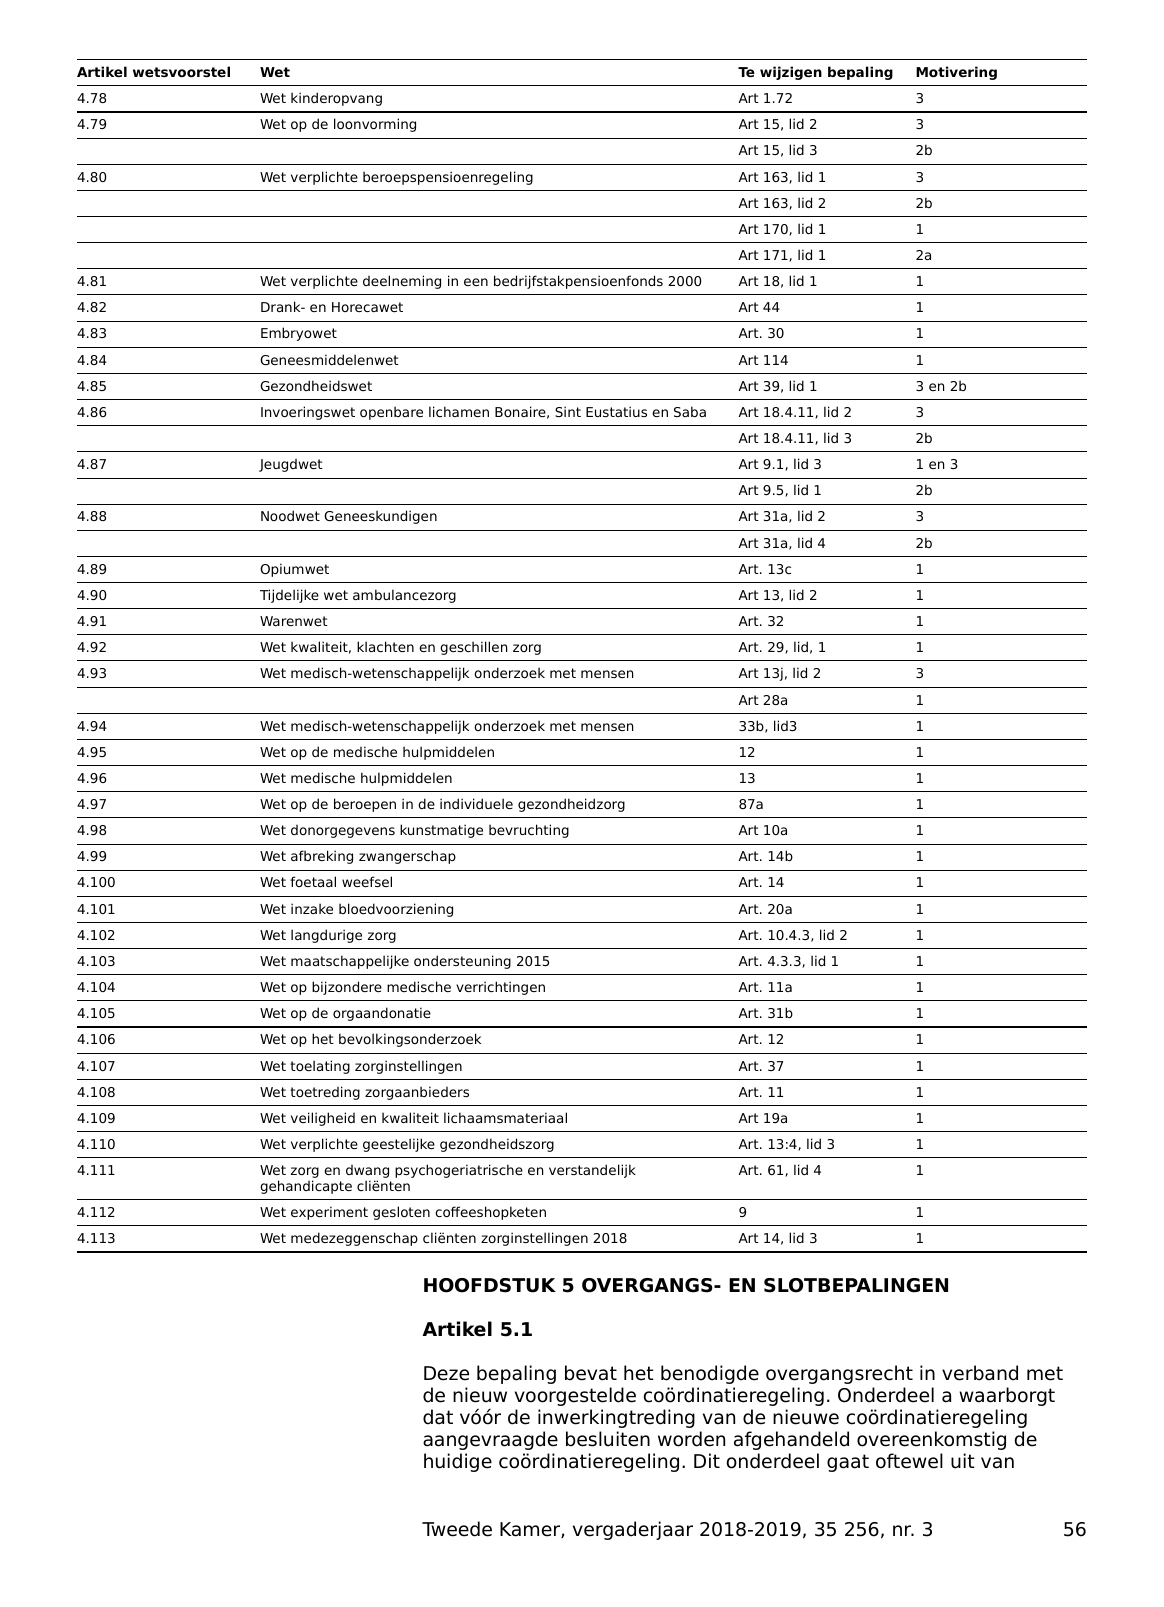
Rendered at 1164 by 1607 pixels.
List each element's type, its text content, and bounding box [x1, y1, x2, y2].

table_cell 1 [909, 975, 1087, 1000]
table_cell Wet kwaliteit, klachten en geschillen zorg [254, 635, 732, 660]
table_cell 4.99 [77, 845, 254, 869]
table_cell [254, 191, 732, 216]
table_cell 1 [909, 635, 1087, 660]
table_cell Art 171, lid 1 [732, 243, 909, 268]
table_cell 1 [909, 295, 1087, 321]
table_cell Art 9.1, lid 3 [732, 452, 909, 477]
table_cell Art 163, lid 2 [732, 191, 909, 216]
table_cell Wet afbreking zwangerschap [254, 845, 732, 869]
table_cell Art. 30 [732, 322, 909, 347]
table_cell 3 [909, 165, 1087, 190]
table_cell 4.87 [77, 452, 254, 477]
table_cell 4.95 [77, 740, 254, 765]
table_cell Art 18.4.11, lid 2 [732, 400, 909, 425]
table_cell 4.108 [77, 1080, 254, 1105]
table_cell Wet op het bevolkingsonderzoek [254, 1028, 732, 1053]
subtitle Artikel 5.1 [422, 1319, 1087, 1341]
table_cell 1 [909, 217, 1087, 242]
table_cell 4.90 [77, 583, 254, 608]
table_cell Wet op de beroepen in de individuele gezondheidzorg [254, 792, 732, 817]
table_cell 4.80 [77, 165, 254, 190]
table_cell Gezondheidswet [254, 374, 732, 399]
table_cell Art 44 [732, 295, 909, 321]
table_cell Art 39, lid 1 [732, 374, 909, 399]
table_cell Wet verplichte deelneming in een bedrijfstakpensioenfonds 2000 [254, 269, 732, 294]
table_cell 4.100 [77, 871, 254, 896]
table_cell [77, 426, 254, 451]
table_cell Art. 12 [732, 1028, 909, 1053]
table_cell 1 [909, 1001, 1087, 1026]
table_cell Wet maatschappelijke ondersteuning 2015 [254, 949, 732, 974]
table_cell Art 114 [732, 348, 909, 373]
table_cell Embryowet [254, 322, 732, 347]
table_cell Wet inzake bloedvoorziening [254, 897, 732, 922]
table_cell [77, 243, 254, 268]
table_cell [254, 139, 732, 164]
table_cell Wet foetaal weefsel [254, 871, 732, 896]
table_cell Wet kinderopvang [254, 86, 732, 111]
table_cell [254, 531, 732, 556]
table_cell [77, 479, 254, 503]
table_cell 1 [909, 1200, 1087, 1225]
table_cell Art 15, lid 3 [732, 139, 909, 164]
table_cell 1 [909, 923, 1087, 948]
table_cell 4.88 [77, 505, 254, 530]
table_cell [77, 531, 254, 556]
table_cell 4.103 [77, 949, 254, 974]
table_cell 4.107 [77, 1054, 254, 1079]
table_cell 1 [909, 348, 1087, 373]
table_cell Wet medezeggenschap cliënten zorginstellingen 2018 [254, 1226, 732, 1251]
table_cell Art 14, lid 3 [732, 1226, 909, 1251]
table_cell Art 10a [732, 818, 909, 843]
table_cell 4.112 [77, 1200, 254, 1225]
table_cell Invoeringswet openbare lichamen Bonaire, Sint Eustatius en Saba [254, 400, 732, 425]
table_cell [254, 243, 732, 268]
table_cell [254, 217, 732, 242]
table_cell 1 [909, 269, 1087, 294]
table_cell Art. 11 [732, 1080, 909, 1105]
table_cell 4.93 [77, 661, 254, 687]
table_cell [77, 139, 254, 164]
table_cell 3 [909, 86, 1087, 111]
table_cell 2b [909, 479, 1087, 503]
table_cell 1 [909, 609, 1087, 634]
table_cell [77, 688, 254, 713]
table_cell Art 28a [732, 688, 909, 713]
subtitle HOOFDSTUK 5 OVERGANGS- EN SLOTBEPALINGEN [422, 1274, 1087, 1297]
table_cell 4.113 [77, 1226, 254, 1251]
table_cell 1 [909, 583, 1087, 608]
table_cell 4.86 [77, 400, 254, 425]
table_cell Wet toelating zorginstellingen [254, 1054, 732, 1079]
table_cell 1 [909, 557, 1087, 582]
table_cell 1 [909, 1106, 1087, 1131]
table_cell 4.105 [77, 1001, 254, 1026]
table_cell 1 [909, 897, 1087, 922]
table_cell 1 [909, 322, 1087, 347]
table_cell 3 [909, 400, 1087, 425]
table_cell Art. 20a [732, 897, 909, 922]
table_cell 1 [909, 1158, 1087, 1199]
table_cell Drank- en Horecawet [254, 295, 732, 321]
table_cell 1 [909, 1054, 1087, 1079]
table_header Te wijzigen bepaling [732, 60, 909, 85]
table_cell Art 170, lid 1 [732, 217, 909, 242]
table_cell 4.110 [77, 1132, 254, 1157]
table_cell Art. 29, lid, 1 [732, 635, 909, 660]
table_cell [254, 688, 732, 713]
table_cell Wet experiment gesloten coffeeshopketen [254, 1200, 732, 1225]
table_cell 2b [909, 531, 1087, 556]
table_cell Wet op de loonvorming [254, 113, 732, 137]
table_cell 3 en 2b [909, 374, 1087, 399]
table_cell Art. 61, lid 4 [732, 1158, 909, 1199]
table_cell 12 [732, 740, 909, 765]
table_cell 4.89 [77, 557, 254, 582]
table_cell 3 [909, 505, 1087, 530]
table_cell 2a [909, 243, 1087, 268]
table_cell Geneesmiddelenwet [254, 348, 732, 373]
table_cell 2b [909, 191, 1087, 216]
table_cell Art 1.72 [732, 86, 909, 111]
table_cell Art 18.4.11, lid 3 [732, 426, 909, 451]
table_cell 4.81 [77, 269, 254, 294]
table_cell 4.78 [77, 86, 254, 111]
table_cell 2b [909, 139, 1087, 164]
table_cell Art. 4.3.3, lid 1 [732, 949, 909, 974]
table_cell 3 [909, 661, 1087, 687]
table_cell 4.96 [77, 766, 254, 791]
table_cell 4.85 [77, 374, 254, 399]
table_cell Wet op de orgaandonatie [254, 1001, 732, 1026]
table_cell Art 163, lid 1 [732, 165, 909, 190]
table_cell 4.83 [77, 322, 254, 347]
table_cell 87a [732, 792, 909, 817]
table_cell 1 [909, 766, 1087, 791]
table_cell 1 [909, 688, 1087, 713]
table_cell 4.111 [77, 1158, 254, 1199]
table_cell [254, 479, 732, 503]
table_cell 1 [909, 1132, 1087, 1157]
table_cell 1 [909, 714, 1087, 739]
table_cell Wet op de medische hulpmiddelen [254, 740, 732, 765]
table_cell 4.106 [77, 1028, 254, 1053]
table_cell 4.104 [77, 975, 254, 1000]
table_cell Wet zorg en dwang psychogeriatrische en verstandelijk gehandicapte cliënten [254, 1158, 732, 1199]
table_cell Art 31a, lid 2 [732, 505, 909, 530]
table_cell Wet langdurige zorg [254, 923, 732, 948]
table_cell [77, 217, 254, 242]
table_cell 1 [909, 845, 1087, 869]
table_cell Art 18, lid 1 [732, 269, 909, 294]
table_cell Noodwet Geneeskundigen [254, 505, 732, 530]
table_cell Art 15, lid 2 [732, 113, 909, 137]
table_cell 4.79 [77, 113, 254, 137]
table_cell 1 en 3 [909, 452, 1087, 477]
table_cell Jeugdwet [254, 452, 732, 477]
table_cell Art. 10.4.3, lid 2 [732, 923, 909, 948]
table_cell Wet medisch-wetenschappelijk onderzoek met mensen [254, 714, 732, 739]
table_cell Wet verplichte geestelijke gezondheidszorg [254, 1132, 732, 1157]
text Deze bepaling bevat het benodigde overgangsrecht in verband met de nieuw voorgestelde coördinatieregeling. Onderdeel a waarborgt dat vóór de inwerkingtreding van de nieuwe coördinatieregeling aangevraagde besluiten worden afgehandeld overeenkomstig de huidige coördinatieregeling. Dit onderdeel gaat oftewel uit van [422, 1363, 1087, 1473]
table_header Motivering [909, 60, 1087, 85]
table_cell 9 [732, 1200, 909, 1225]
table_cell Art 13, lid 2 [732, 583, 909, 608]
table_cell 13 [732, 766, 909, 791]
table_cell 1 [909, 871, 1087, 896]
table_cell Art. 14b [732, 845, 909, 869]
table_cell 2b [909, 426, 1087, 451]
table_cell Wet donorgegevens kunstmatige bevruchting [254, 818, 732, 843]
table_cell Tijdelijke wet ambulancezorg [254, 583, 732, 608]
table_cell 4.109 [77, 1106, 254, 1131]
table_cell Art. 37 [732, 1054, 909, 1079]
table_cell [77, 191, 254, 216]
table_cell Art. 13:4, lid 3 [732, 1132, 909, 1157]
table_cell 4.101 [77, 897, 254, 922]
table_cell 1 [909, 740, 1087, 765]
table_cell Art. 14 [732, 871, 909, 896]
table_cell Wet op bijzondere medische verrichtingen [254, 975, 732, 1000]
table_cell Art. 31b [732, 1001, 909, 1026]
table_cell Wet veiligheid en kwaliteit lichaamsmateriaal [254, 1106, 732, 1131]
table_cell Wet verplichte beroepspensioenregeling [254, 165, 732, 190]
table_cell 4.84 [77, 348, 254, 373]
table_cell [254, 426, 732, 451]
table_cell 1 [909, 949, 1087, 974]
table_cell 1 [909, 792, 1087, 817]
table_cell Art 31a, lid 4 [732, 531, 909, 556]
table_cell Art. 13c [732, 557, 909, 582]
table_cell Art 9.5, lid 1 [732, 479, 909, 503]
table_cell Art 19a [732, 1106, 909, 1131]
table_cell 4.94 [77, 714, 254, 739]
table_cell Wet medisch-wetenschappelijk onderzoek met mensen [254, 661, 732, 687]
table_cell 1 [909, 1226, 1087, 1251]
table_cell 4.98 [77, 818, 254, 843]
table_cell 4.92 [77, 635, 254, 660]
table_cell 1 [909, 1080, 1087, 1105]
table_cell Warenwet [254, 609, 732, 634]
table_cell Opiumwet [254, 557, 732, 582]
table_cell Art. 11a [732, 975, 909, 1000]
table_cell 4.97 [77, 792, 254, 817]
table_cell 3 [909, 113, 1087, 137]
table_cell 4.82 [77, 295, 254, 321]
table_cell 1 [909, 1028, 1087, 1053]
table_cell 1 [909, 818, 1087, 843]
table_header Artikel wetsvoorstel [77, 60, 254, 85]
table_cell Art. 32 [732, 609, 909, 634]
table_header Wet [254, 60, 732, 85]
table_cell 4.91 [77, 609, 254, 634]
table_cell 4.102 [77, 923, 254, 948]
table_cell 33b, lid3 [732, 714, 909, 739]
table_cell Wet medische hulpmiddelen [254, 766, 732, 791]
table_cell Art 13j, lid 2 [732, 661, 909, 687]
table_cell Wet toetreding zorgaanbieders [254, 1080, 732, 1105]
